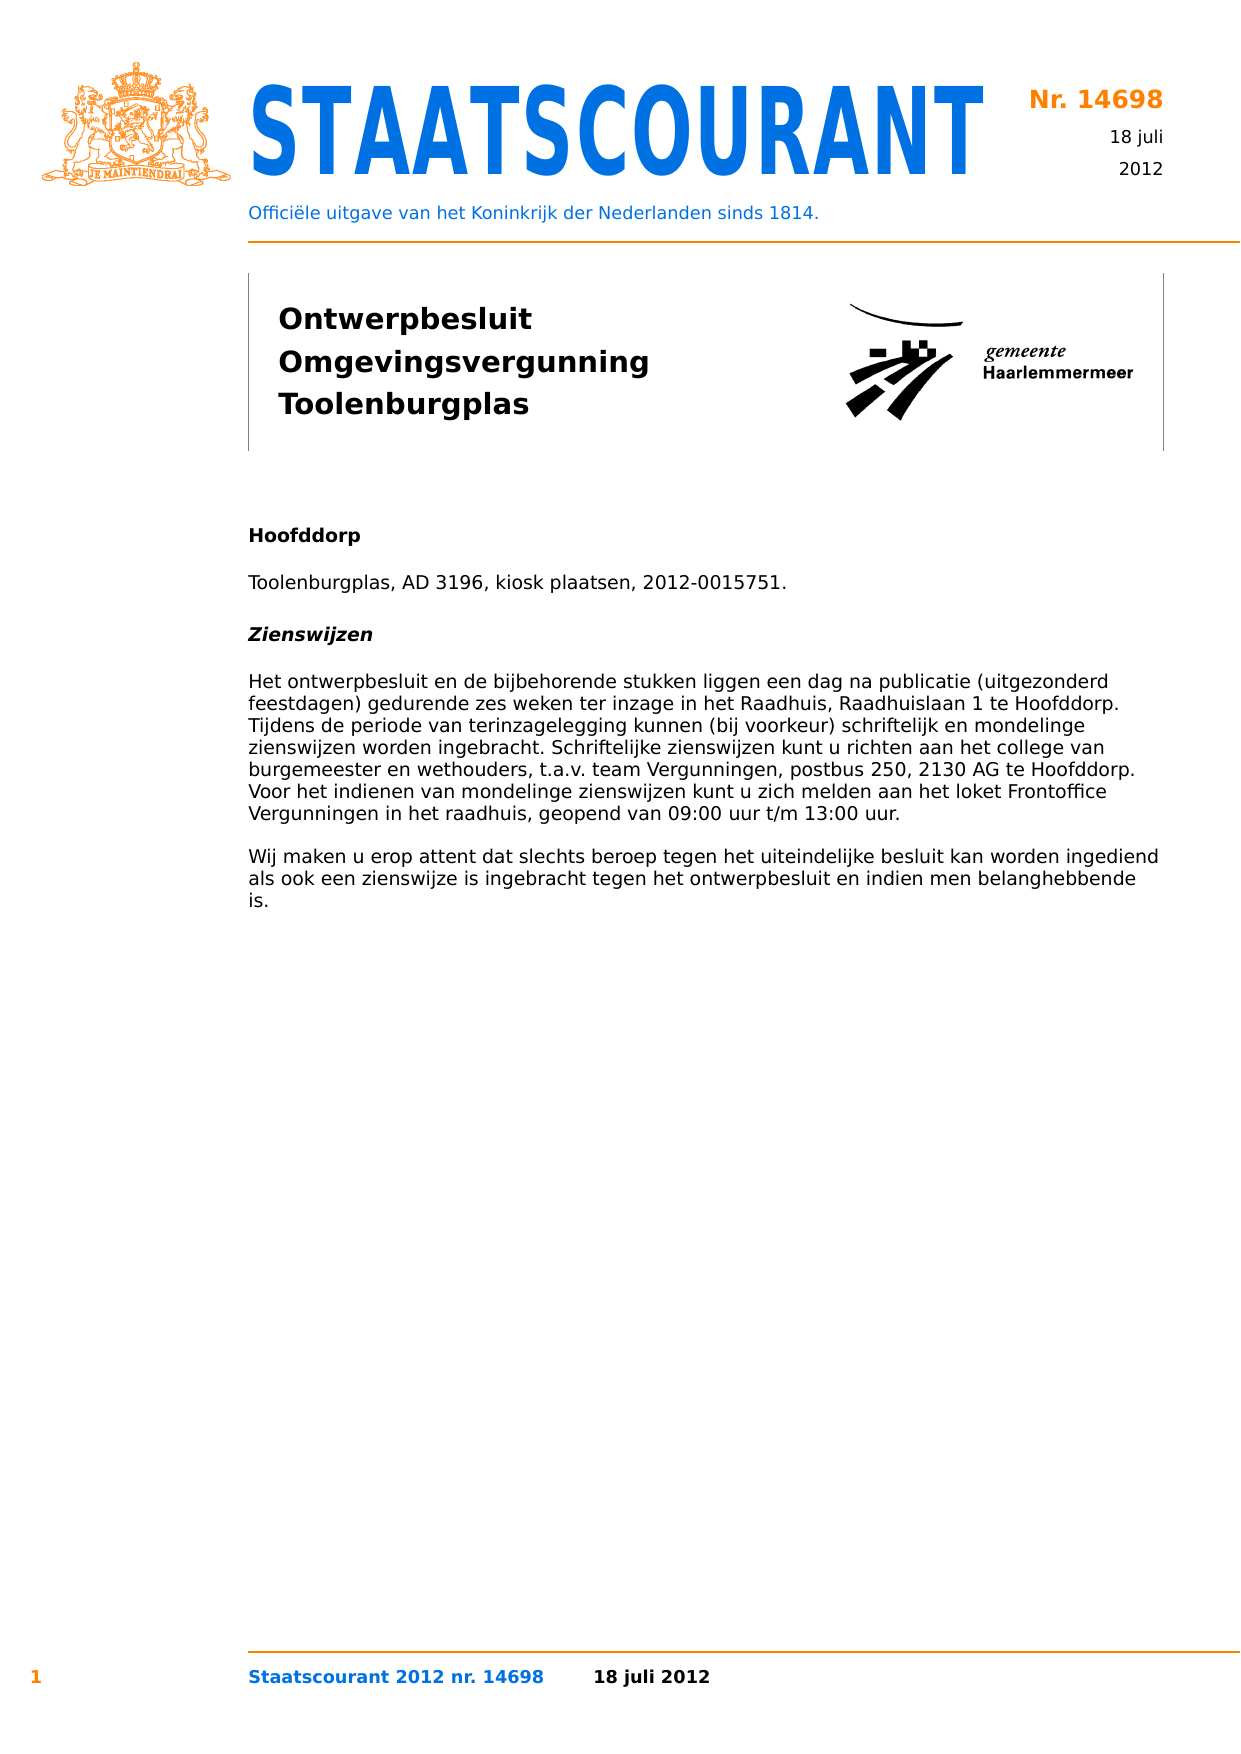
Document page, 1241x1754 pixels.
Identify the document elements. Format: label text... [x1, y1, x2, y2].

table_cell 18 juli [998, 121, 1240, 153]
text Wij maken u erop attent dat slechts beroep tegen het uiteindelijke besluit kan worden ingediend als ook een zienswijze is ingebracht tegen het ontwerpbesluit en indien men belanghebbende is. [248, 846, 1163, 912]
picture [844, 302, 1134, 421]
subtitle Hoofddorp [248, 525, 1163, 547]
table_header STAATSCOURANT [248, 62, 998, 203]
table_header [25, 62, 248, 241]
subtitle Zienswijzen [248, 624, 1163, 646]
table_cell Officiële uitgave van het Koninkrijk der Nederlanden sinds 1814. [248, 203, 1240, 241]
picture [41, 62, 231, 186]
table_header Nr. 14698 [998, 62, 1240, 121]
text Het ontwerpbesluit en de bijbehorende stukken liggen een dag na publicatie (uitgezonderd feestdagen) gedurende zes weken ter inzage in het Raadhuis, Raadhuislaan 1 te Hoofddorp. Tijdens de periode van terinzagelegging kunnen (bij voorkeur) schriftelijk en mondelinge zienswijzen worden ingebracht. Schriftelijke zienswijzen kunt u richten aan het college van burgemeester en wethouders, t.a.v. team Vergunningen, postbus 250, 2130 AG te Hoofddorp. Voor het indienen van mondelinge zienswijzen kunt u zich melden aan het loket Frontoffice Vergunningen in het raadhuis, geopend van 09:00 uur t/m 13:00 uur. [248, 671, 1163, 824]
text Toolenburgplas, AD 3196, kiosk plaatsen, 2012-0015751. [248, 572, 1163, 594]
subtitle Ontwerpbesluit Omgevingsvergunning Toolenburgplas [249, 273, 1163, 451]
table_cell 2012 [998, 153, 1240, 203]
